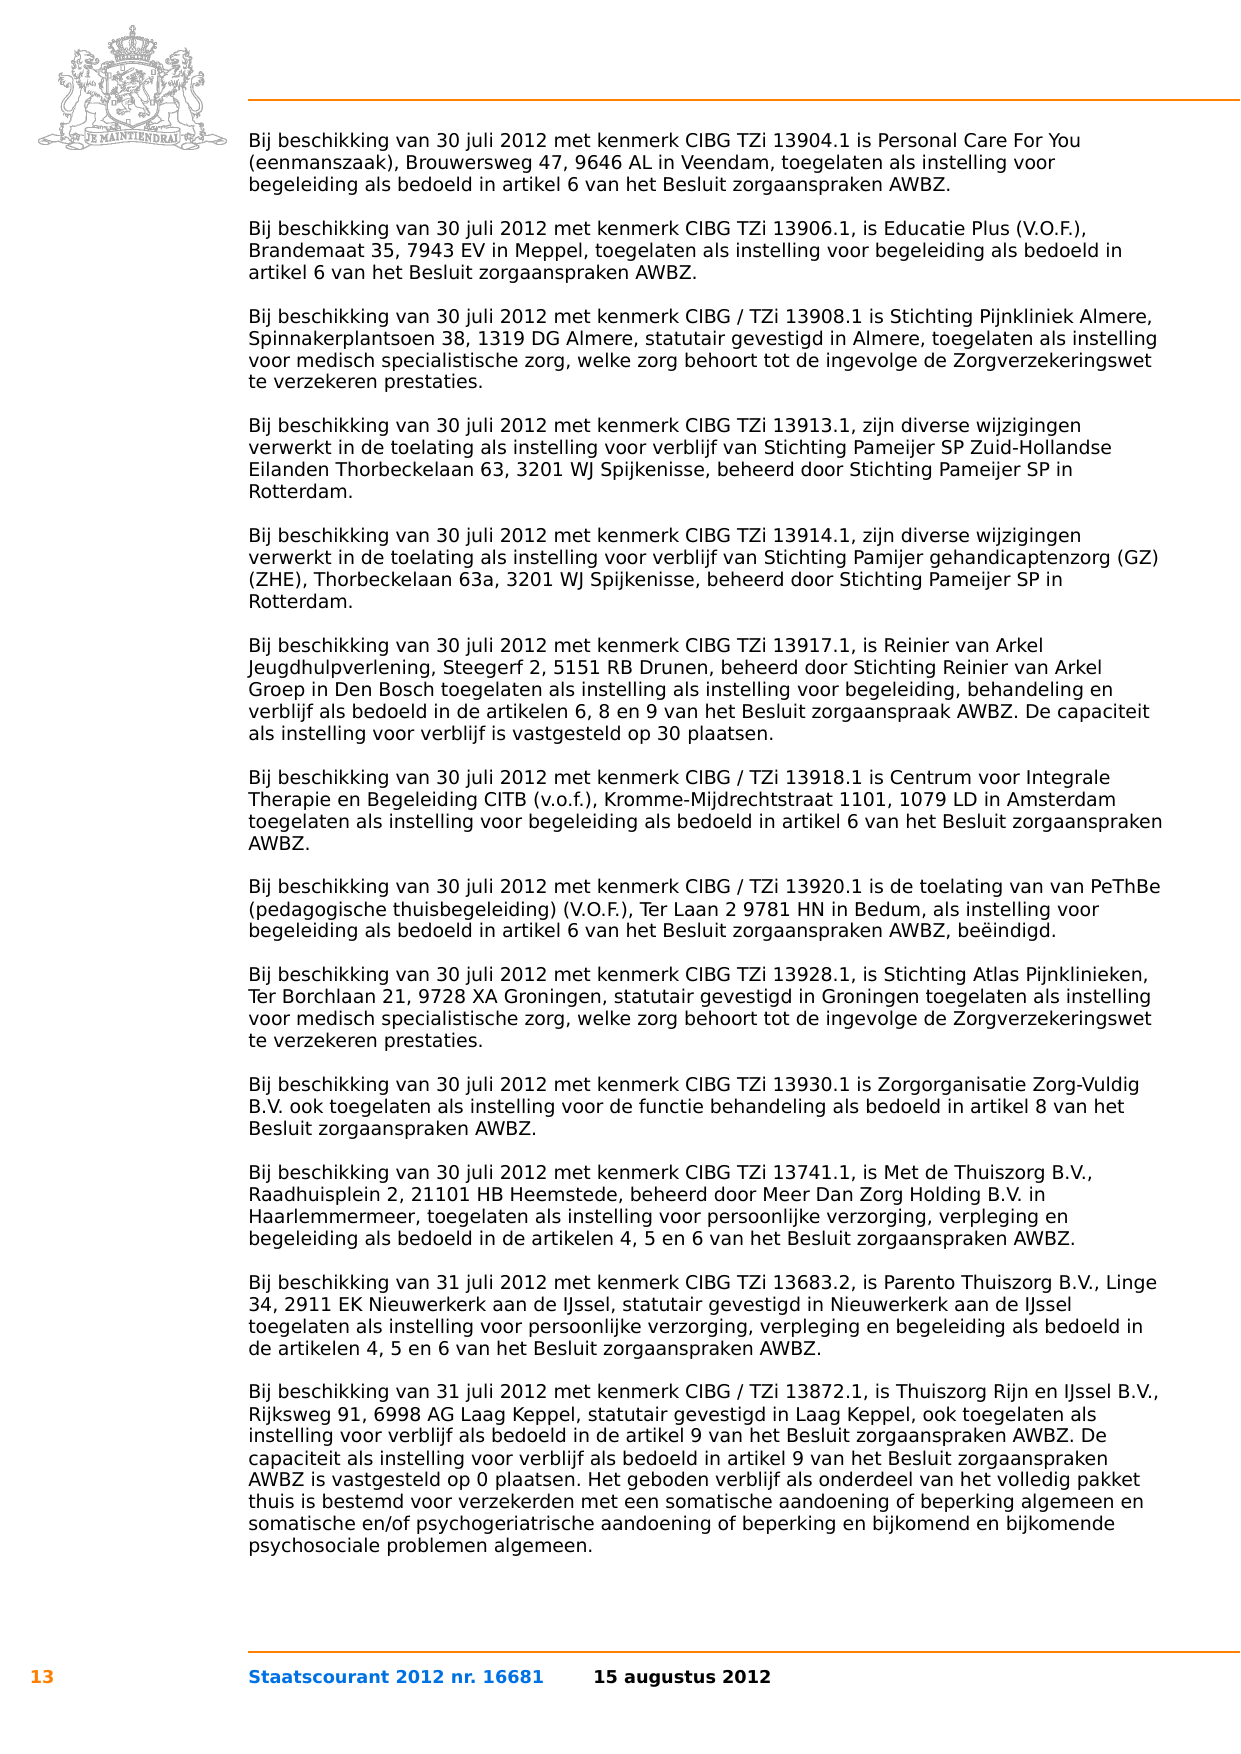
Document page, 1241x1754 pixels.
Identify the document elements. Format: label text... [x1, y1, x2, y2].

text Bij beschikking van 30 juli 2012 met kenmerk CIBG / TZi 13908.1 is Stichting Pijnkliniek Almere, Spinnakerplantsoen 38, 1319 DG Almere, statutair gevestigd in Almere, toegelaten als instelling voor medisch specialistische zorg, welke zorg behoort tot de ingevolge de Zorgverzekeringswet te verzekeren prestaties. [248, 306, 1163, 393]
text Bij beschikking van 30 juli 2012 met kenmerk CIBG TZi 13904.1 is Personal Care For You (eenmanszaak), Brouwersweg 47, 9646 AL in Veendam, toegelaten als instelling voor begeleiding als bedoeld in artikel 6 van het Besluit zorgaanspraken AWBZ. [248, 130, 1163, 196]
picture [38, 25, 227, 150]
text Bij beschikking van 30 juli 2012 met kenmerk CIBG TZi 13928.1, is Stichting Atlas Pijnklinieken, Ter Borchlaan 21, 9728 XA Groningen, statutair gevestigd in Groningen toegelaten als instelling voor medisch specialistische zorg, welke zorg behoort tot de ingevolge de Zorgverzekeringswet te verzekeren prestaties. [248, 964, 1163, 1052]
text Bij beschikking van 30 juli 2012 met kenmerk CIBG TZi 13913.1, zijn diverse wijzigingen verwerkt in de toelating als instelling voor verblijf van Stichting Pameijer SP Zuid-Hollandse Eilanden Thorbeckelaan 63, 3201 WJ Spijkenisse, beheerd door Stichting Pameijer SP in Rotterdam. [248, 415, 1163, 503]
text Bij beschikking van 30 juli 2012 met kenmerk CIBG TZi 13741.1, is Met de Thuiszorg B.V., Raadhuisplein 2, 21101 HB Heemstede, beheerd door Meer Dan Zorg Holding B.V. in Haarlemmermeer, toegelaten als instelling voor persoonlijke verzorging, verpleging en begeleiding als bedoeld in de artikelen 4, 5 en 6 van het Besluit zorgaanspraken AWBZ. [248, 1162, 1163, 1250]
text Bij beschikking van 30 juli 2012 met kenmerk CIBG / TZi 13920.1 is de toelating van van PeThBe (pedagogische thuisbegeleiding) (V.O.F.), Ter Laan 2 9781 HN in Bedum, als instelling voor begeleiding als bedoeld in artikel 6 van het Besluit zorgaanspraken AWBZ, beëindigd. [248, 876, 1163, 942]
text Bij beschikking van 30 juli 2012 met kenmerk CIBG / TZi 13918.1 is Centrum voor Integrale Therapie en Begeleiding CITB (v.o.f.), Kromme-Mijdrechtstraat 1101, 1079 LD in Amsterdam toegelaten als instelling voor begeleiding als bedoeld in artikel 6 van het Besluit zorgaanspraken AWBZ. [248, 767, 1163, 854]
text Bij beschikking van 31 juli 2012 met kenmerk CIBG TZi 13683.2, is Parento Thuiszorg B.V., Linge 34, 2911 EK Nieuwerkerk aan de IJssel, statutair gevestigd in Nieuwerkerk aan de IJssel toegelaten als instelling voor persoonlijke verzorging, verpleging en begeleiding als bedoeld in de artikelen 4, 5 en 6 van het Besluit zorgaanspraken AWBZ. [248, 1272, 1163, 1359]
text Bij beschikking van 30 juli 2012 met kenmerk CIBG TZi 13906.1, is Educatie Plus (V.O.F.), Brandemaat 35, 7943 EV in Meppel, toegelaten als instelling voor begeleiding als bedoeld in artikel 6 van het Besluit zorgaanspraken AWBZ. [248, 218, 1163, 284]
text Bij beschikking van 31 juli 2012 met kenmerk CIBG / TZi 13872.1, is Thuiszorg Rijn en IJssel B.V., Rijksweg 91, 6998 AG Laag Keppel, statutair gevestigd in Laag Keppel, ook toegelaten als instelling voor verblijf als bedoeld in de artikel 9 van het Besluit zorgaanspraken AWBZ. De capaciteit als instelling voor verblijf als bedoeld in artikel 9 van het Besluit zorgaanspraken AWBZ is vastgesteld op 0 plaatsen. Het geboden verblijf als onderdeel van het volledig pakket thuis is bestemd voor verzekerden met een somatische aandoening of beperking algemeen en somatische en/of psychogeriatrische aandoening of beperking en bijkomend en bijkomende psychosociale problemen algemeen. [248, 1381, 1163, 1557]
text Bij beschikking van 30 juli 2012 met kenmerk CIBG TZi 13914.1, zijn diverse wijzigingen verwerkt in de toelating als instelling voor verblijf van Stichting Pamijer gehandicaptenzorg (GZ) (ZHE), Thorbeckelaan 63a, 3201 WJ Spijkenisse, beheerd door Stichting Pameijer SP in Rotterdam. [248, 525, 1163, 613]
text Bij beschikking van 30 juli 2012 met kenmerk CIBG TZi 13917.1, is Reinier van Arkel Jeugdhulpverlening, Steegerf 2, 5151 RB Drunen, beheerd door Stichting Reinier van Arkel Groep in Den Bosch toegelaten als instelling als instelling voor begeleiding, behandeling en verblijf als bedoeld in de artikelen 6, 8 en 9 van het Besluit zorgaanspraak AWBZ. De capaciteit als instelling voor verblijf is vastgesteld op 30 plaatsen. [248, 635, 1163, 745]
text Bij beschikking van 30 juli 2012 met kenmerk CIBG TZi 13930.1 is Zorgorganisatie Zorg-Vuldig B.V. ook toegelaten als instelling voor de functie behandeling als bedoeld in artikel 8 van het Besluit zorgaanspraken AWBZ. [248, 1074, 1163, 1140]
